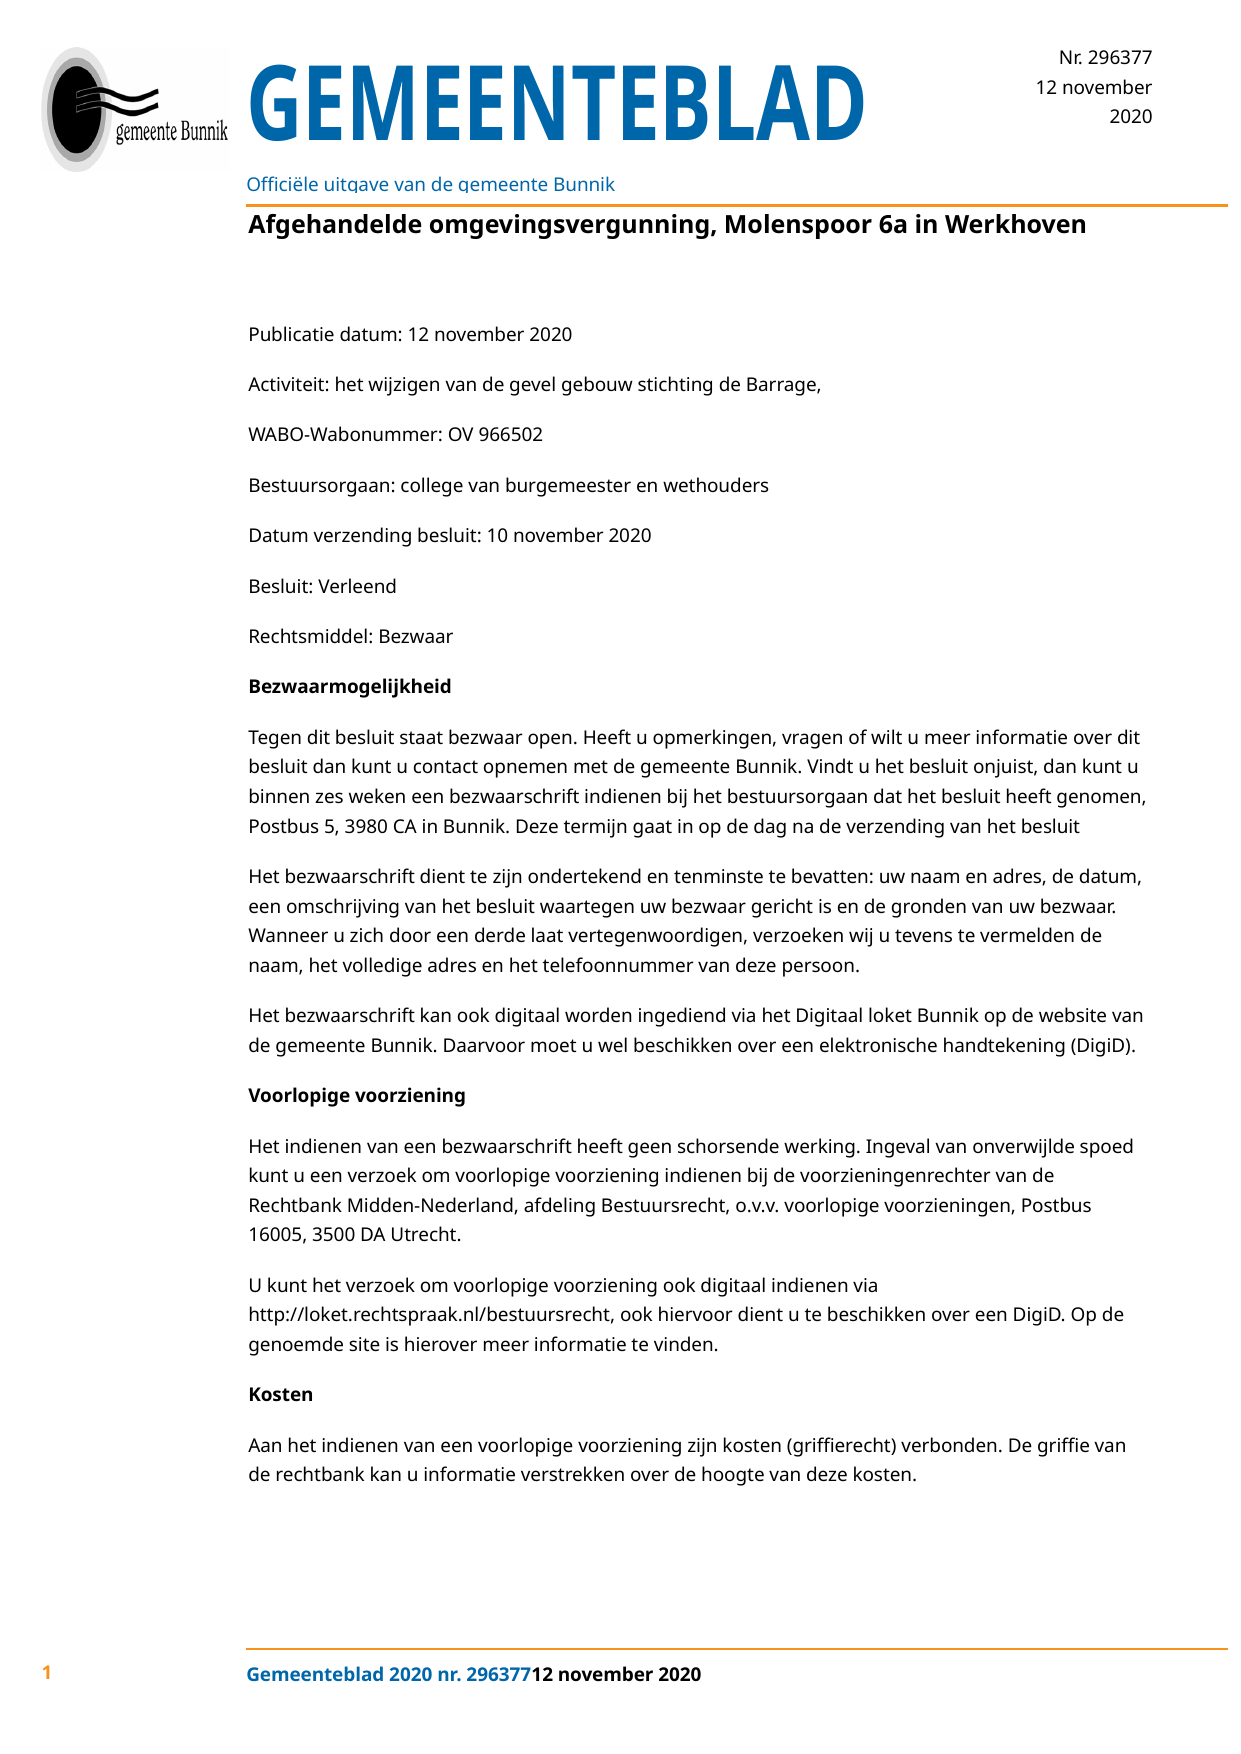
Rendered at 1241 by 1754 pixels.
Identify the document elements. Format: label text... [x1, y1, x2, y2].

text Aan het indienen van een voorlopige voorziening zijn kosten (griffierecht) verbonden. De griffie van de rechtbank kan u informatie verstrekken over de hoogte van deze kosten. [248, 1432, 1152, 1487]
picture [41, 47, 231, 172]
text Besluit: Verleend [248, 573, 1152, 598]
text Het bezwaarschrift kan ook digitaal worden ingediend via het Digitaal loket Bunnik op de website van de gemeente Bunnik. Daarvoor moet u wel beschikken over een elektronische handtekening (DigiD). [248, 1002, 1152, 1058]
text U kunt het verzoek om voorlopige voorziening ook digitaal indienen via http://loket.rechtspraak.nl/bestuursrecht, ook hiervoor dient u te beschikken over een DigiD. Op de genoemde site is hierover meer informatie te vinden. [248, 1272, 1152, 1357]
text Voorlopige voorziening [248, 1082, 1152, 1108]
text Tegen dit besluit staat bezwaar open. Heeft u opmerkingen, vragen of wilt u meer informatie over dit besluit dan kunt u contact opnemen met de gemeente Bunnik. Vindt u het besluit onjuist, dan kunt u binnen zes weken een bezwaarschrift indienen bij het bestuursorgaan dat het besluit heeft genomen, Postbus 5, 3980 CA in Bunnik. Deze termijn gaat in op de dag na de verzending van het besluit [248, 724, 1152, 838]
text Afgehandelde omgevingsvergunning, Molenspoor 6a in Werkhoven [248, 207, 1152, 241]
text Bestuursorgaan: college van burgemeester en wethouders [248, 472, 1152, 498]
text Het indienen van een bezwaarschrift heeft geen schorsende werking. Ingeval van onverwijlde spoed kunt u een verzoek om voorlopige voorziening indienen bij de voorzieningenrechter van de Rechtbank Midden-Nederland, afdeling Bestuursrecht, o.v.v. voorlopige voorzieningen, Postbus 16005, 3500 DA Utrecht. [248, 1133, 1152, 1247]
text Bezwaarmogelijkheid [248, 674, 1152, 699]
text Kosten [248, 1382, 1152, 1407]
text Publicatie datum: 12 november 2020 [248, 321, 1152, 346]
text Het bezwaarschrift dient te zijn ondertekend en tenminste te bevatten: uw naam en adres, de datum, een omschrijving van het besluit waartegen uw bezwaar gericht is en de gronden van uw bezwaar. Wanneer u zich door een derde laat vertegenwoordigen, verzoeken wij u tevens te vermelden de naam, het volledige adres en het telefoonnummer van deze persoon. [248, 863, 1152, 978]
text Activiteit: het wijzigen van de gevel gebouw stichting de Barrage, [248, 371, 1152, 397]
text Datum verzending besluit: 10 november 2020 [248, 522, 1152, 548]
text Rechtsmiddel: Bezwaar [248, 623, 1152, 649]
text WABO-Wabonummer: OV 966502 [248, 422, 1152, 447]
